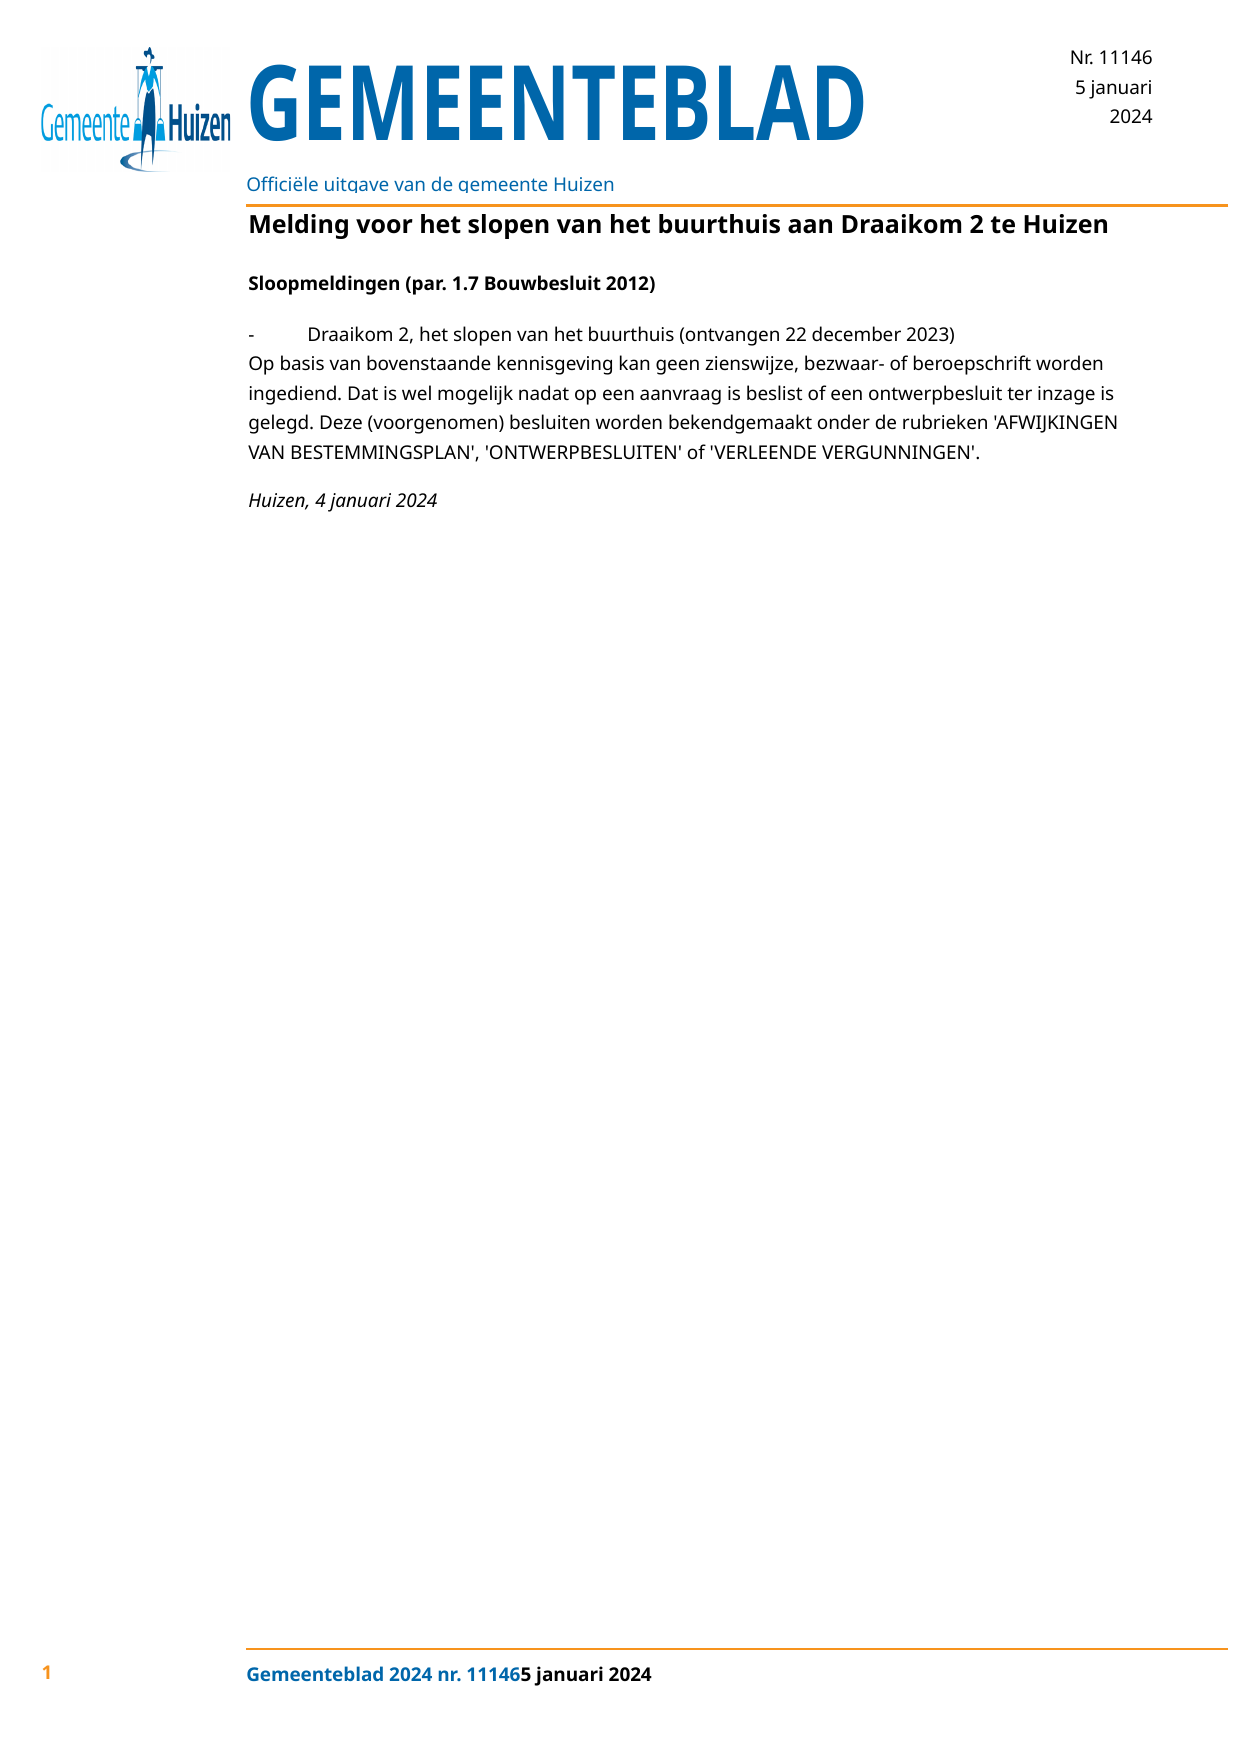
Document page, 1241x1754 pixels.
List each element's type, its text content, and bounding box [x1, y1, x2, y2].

list Draaikom 2, het slopen van het buurthuis (ontvangen 22 december 2023) [248, 321, 1152, 346]
text Op basis van bovenstaande kennisgeving kan geen zienswijze, bezwaar- of beroepschrift worden ingediend. Dat is wel mogelijk nadat op een aanvraag is beslist of een ontwerpbesluit ter inzage is gelegd. Deze (voorgenomen) besluiten worden bekendgemaakt onder de rubrieken 'AFWIJKINGEN VAN BESTEMMINGSPLAN', 'ONTWERPBESLUITEN' of 'VERLEENDE VERGUNNINGEN'. [248, 350, 1152, 465]
text Melding voor het slopen van het buurthuis aan Draaikom 2 te Huizen [248, 207, 1152, 241]
picture [41, 47, 231, 172]
text Sloopmeldingen (par. 1.7 Bouwbesluit 2012) [248, 270, 1152, 296]
text Huizen, 4 januari 2024 [248, 487, 1152, 513]
